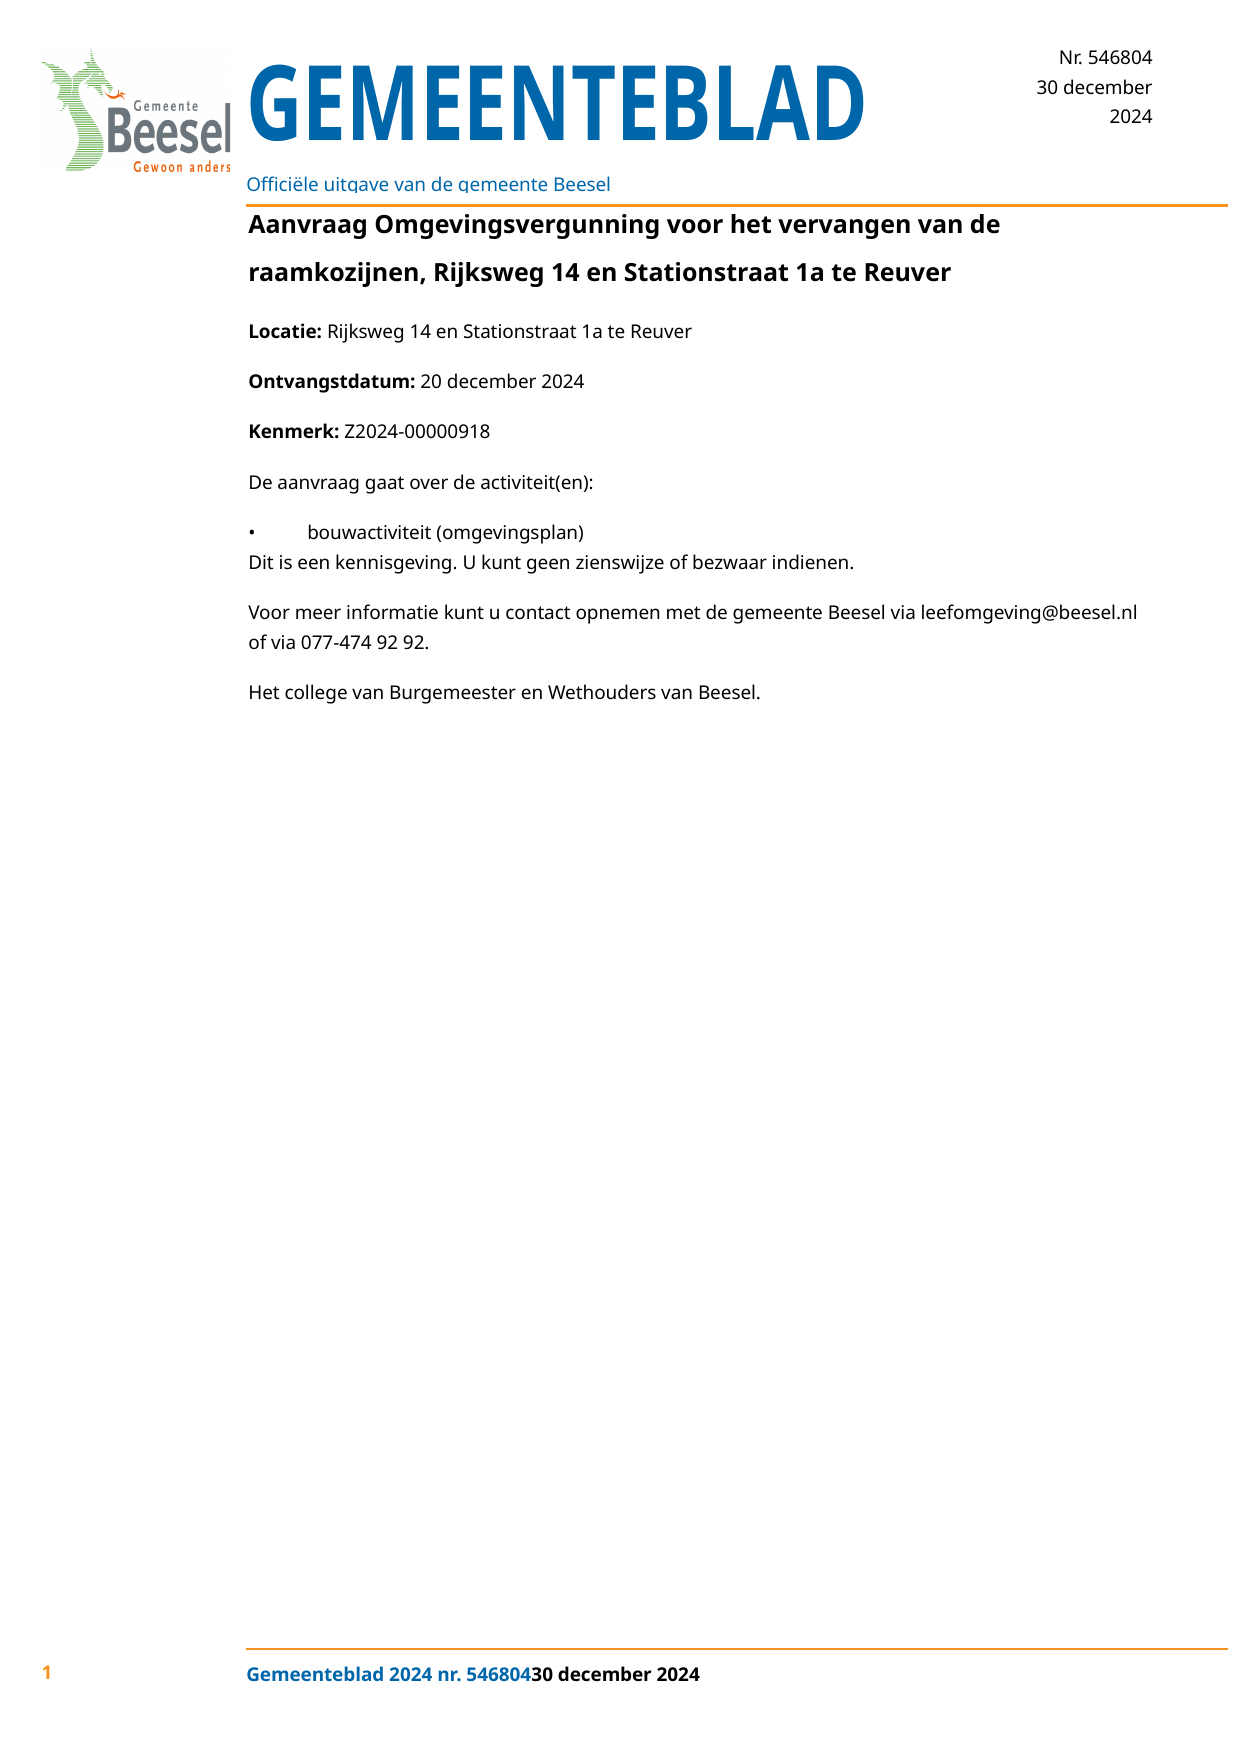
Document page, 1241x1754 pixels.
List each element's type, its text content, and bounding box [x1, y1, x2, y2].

text Locatie: Rijksweg 14 en Stationstraat 1a te Reuver [248, 318, 1152, 344]
text Het college van Burgemeester en Wethouders van Beesel. [248, 679, 1152, 705]
list bouwactiviteit (omgevingsplan) [248, 519, 1152, 545]
text Ontvangstdatum: 20 december 2024 [248, 368, 1152, 394]
text Voor meer informatie kunt u contact opnemen met de gemeente Beesel via leefomgeving@beesel.nl of via 077-474 92 92. [248, 599, 1152, 655]
text Dit is een kennisgeving. U kunt geen zienswijze of bezwaar indienen. [248, 549, 1152, 575]
picture [41, 47, 231, 172]
text Aanvraag Omgevingsvergunning voor het vervangen van de raamkozijnen, Rijksweg 14 en Stationstraat 1a te Reuver [248, 207, 1152, 288]
text De aanvraag gaat over de activiteit(en): [248, 469, 1152, 495]
text Kenmerk: Z2024-00000918 [248, 419, 1152, 444]
